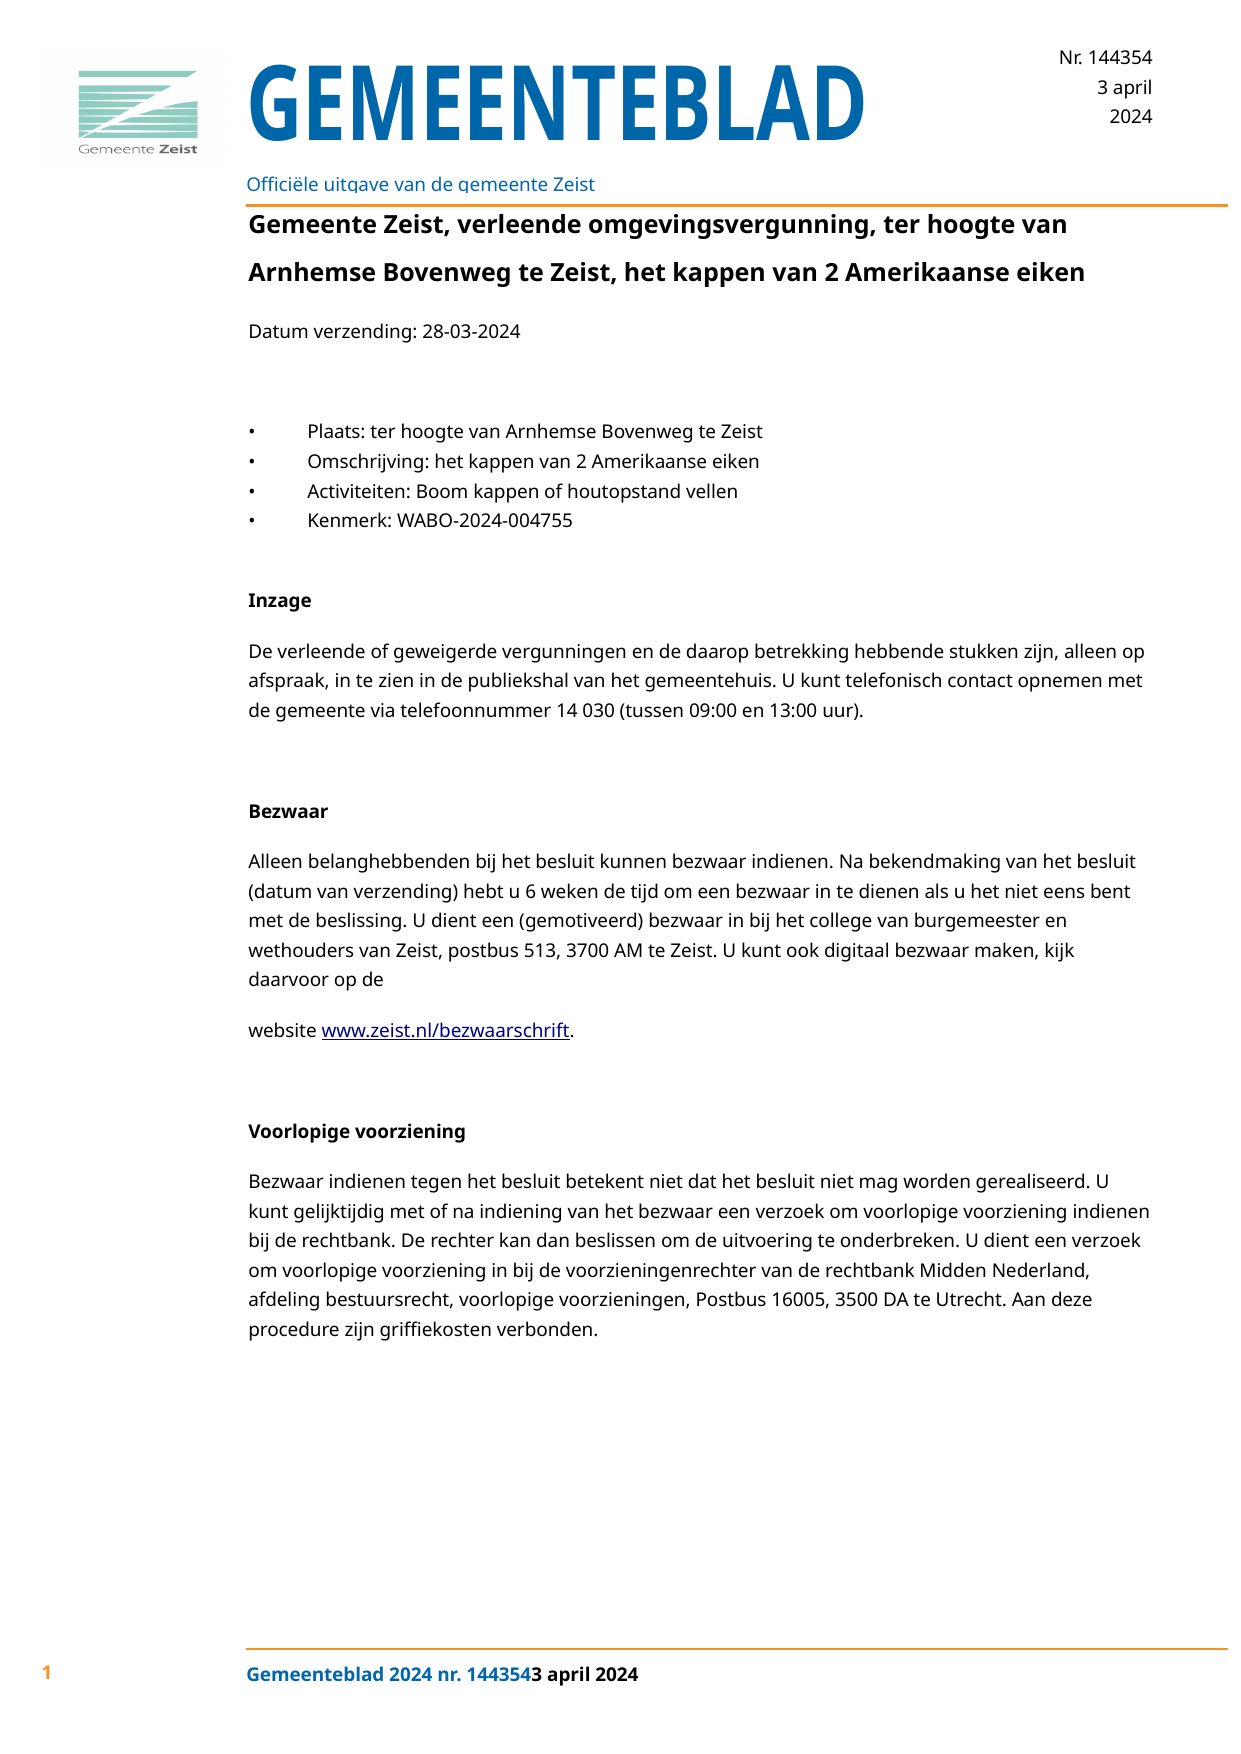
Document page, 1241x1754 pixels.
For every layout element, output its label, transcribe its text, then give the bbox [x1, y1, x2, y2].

list Kenmerk: WABO-2024-004755 [248, 507, 1152, 533]
text De verleende of geweigerde vergunningen en de daarop betrekking hebbende stukken zijn, alleen op afspraak, in te zien in de publiekshal van het gemeentehuis. U kunt telefonisch contact opnemen met de gemeente via telefoonnummer 14 030 (tussen 09:00 en 13:00 uur). [248, 638, 1152, 723]
text Datum verzending: 28-03-2024 [248, 318, 1152, 344]
text Alleen belanghebbenden bij het besluit kunnen bezwaar indienen. Na bekendmaking van het besluit (datum van verzending) hebt u 6 weken de tijd om een bezwaar in te dienen als u het niet eens bent met de beslissing. U dient een (gemotiveerd) bezwaar in bij het college van burgemeester en wethouders van Zeist, postbus 513, 3700 AM te Zeist. U kunt ook digitaal bezwaar maken, kijk daarvoor op de [248, 848, 1152, 992]
text Voorlopige voorziening [248, 1118, 1152, 1144]
list Activiteiten: Boom kappen of houtopstand vellen [248, 478, 1152, 504]
list Omschrijving: het kappen van 2 Amerikaanse eiken [248, 448, 1152, 474]
text Bezwaar indienen tegen het besluit betekent niet dat het besluit niet mag worden gerealiseerd. U kunt gelijktijdig met of na indiening van het bezwaar een verzoek om voorlopige voorziening indienen bij de rechtbank. De rechter kan dan beslissen om de uitvoering te onderbreken. U dient een verzoek om voorlopige voorziening in bij de voorzieningenrechter van de rechtbank Midden Nederland, afdeling bestuursrecht, voorlopige voorzieningen, Postbus 16005, 3500 DA te Utrecht. Aan deze procedure zijn griffiekosten verbonden. [248, 1168, 1152, 1342]
text website www.zeist.nl/bezwaarschrift. [248, 1017, 1152, 1043]
picture [41, 47, 231, 172]
list Plaats: ter hoogte van Arnhemse Bovenweg te Zeist [248, 419, 1152, 444]
text Inzage [248, 587, 1152, 613]
text Gemeente Zeist, verleende omgevingsvergunning, ter hoogte van Arnhemse Bovenweg te Zeist, het kappen van 2 Amerikaanse eiken [248, 207, 1152, 288]
text Bezwaar [248, 798, 1152, 824]
